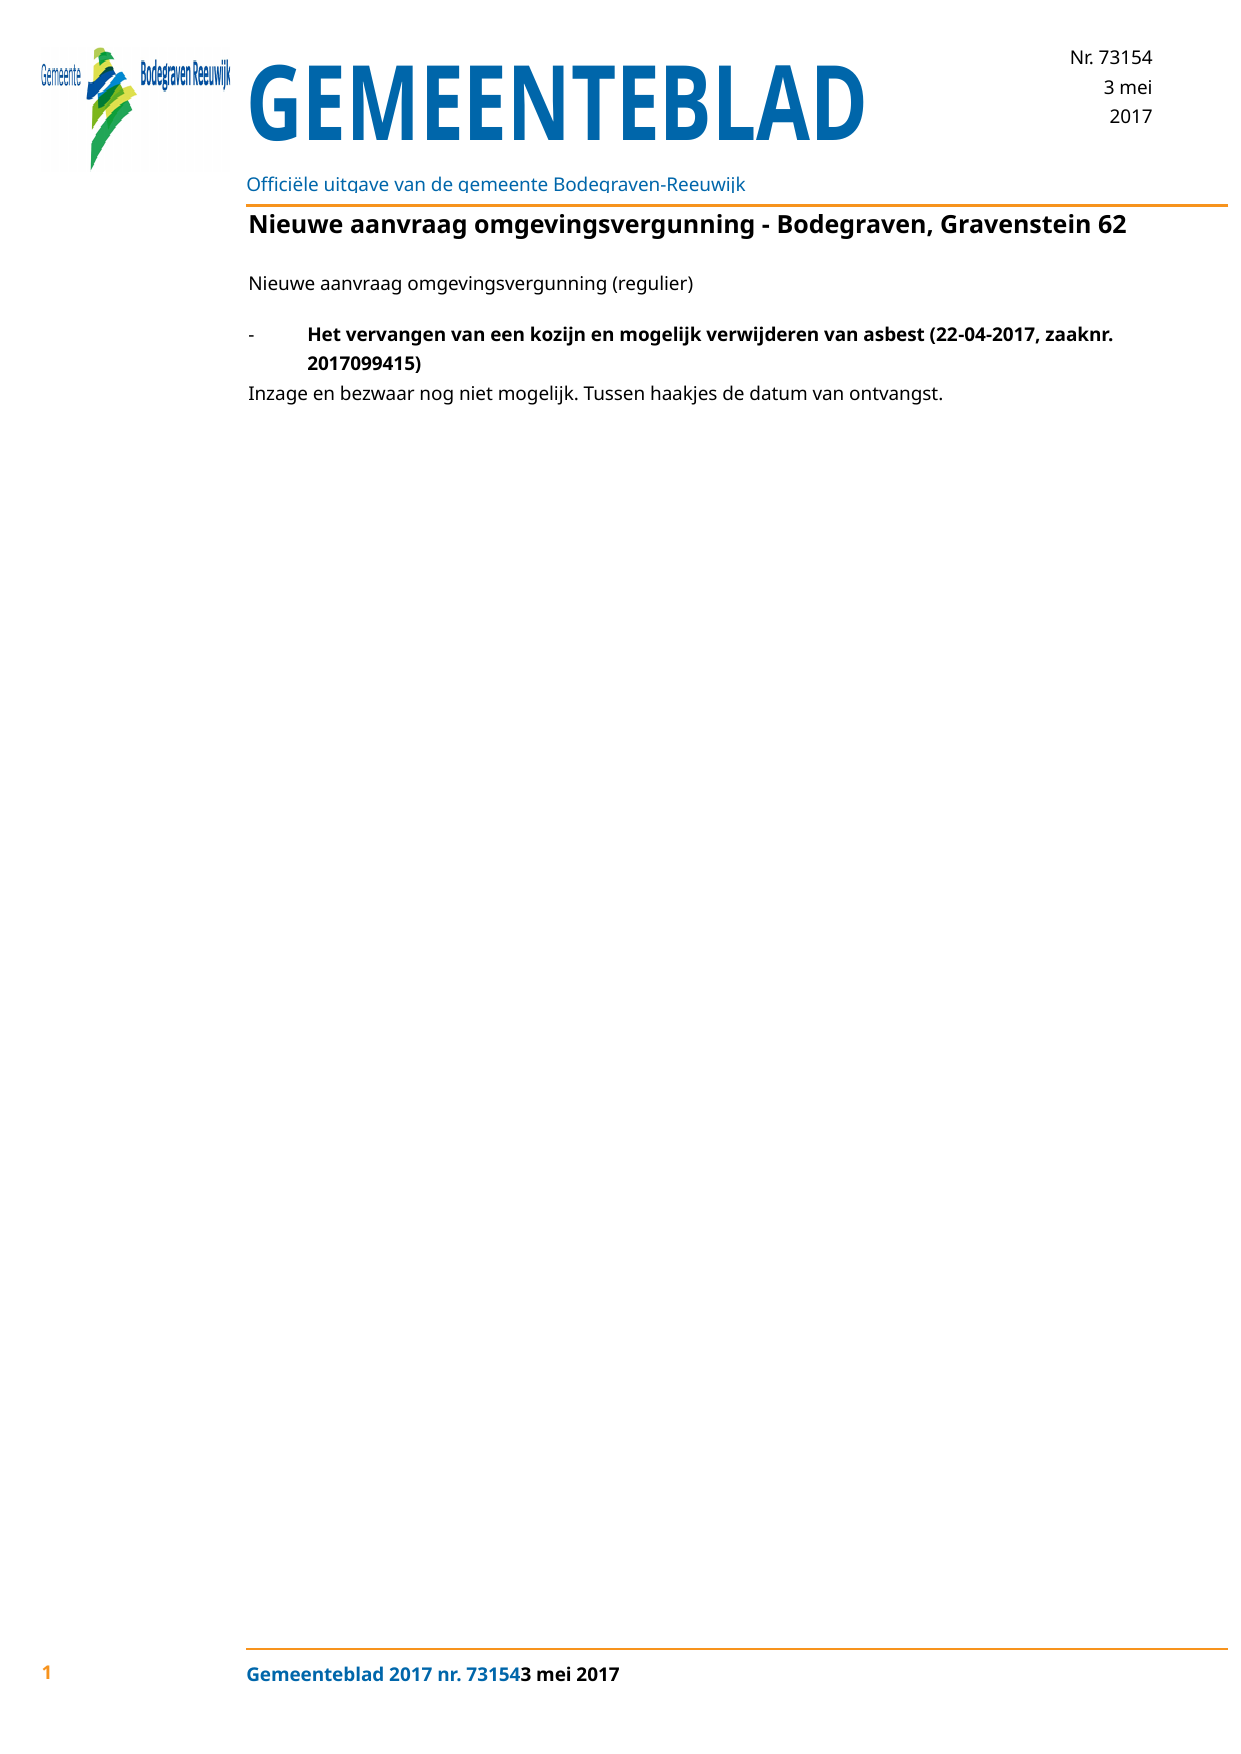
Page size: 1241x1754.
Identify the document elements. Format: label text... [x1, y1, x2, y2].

text Inzage en bezwaar nog niet mogelijk. Tussen haakjes de datum van ontvangst. [248, 380, 1152, 406]
text Nieuwe aanvraag omgevingsvergunning - Bodegraven, Gravenstein 62 [248, 207, 1152, 241]
list Het vervangen van een kozijn en mogelijk verwijderen van asbest (22‑04‑2017, zaaknr. 2017099415) [248, 321, 1152, 376]
picture [41, 47, 231, 172]
text Nieuwe aanvraag omgevingsvergunning (regulier) [248, 270, 1152, 296]
